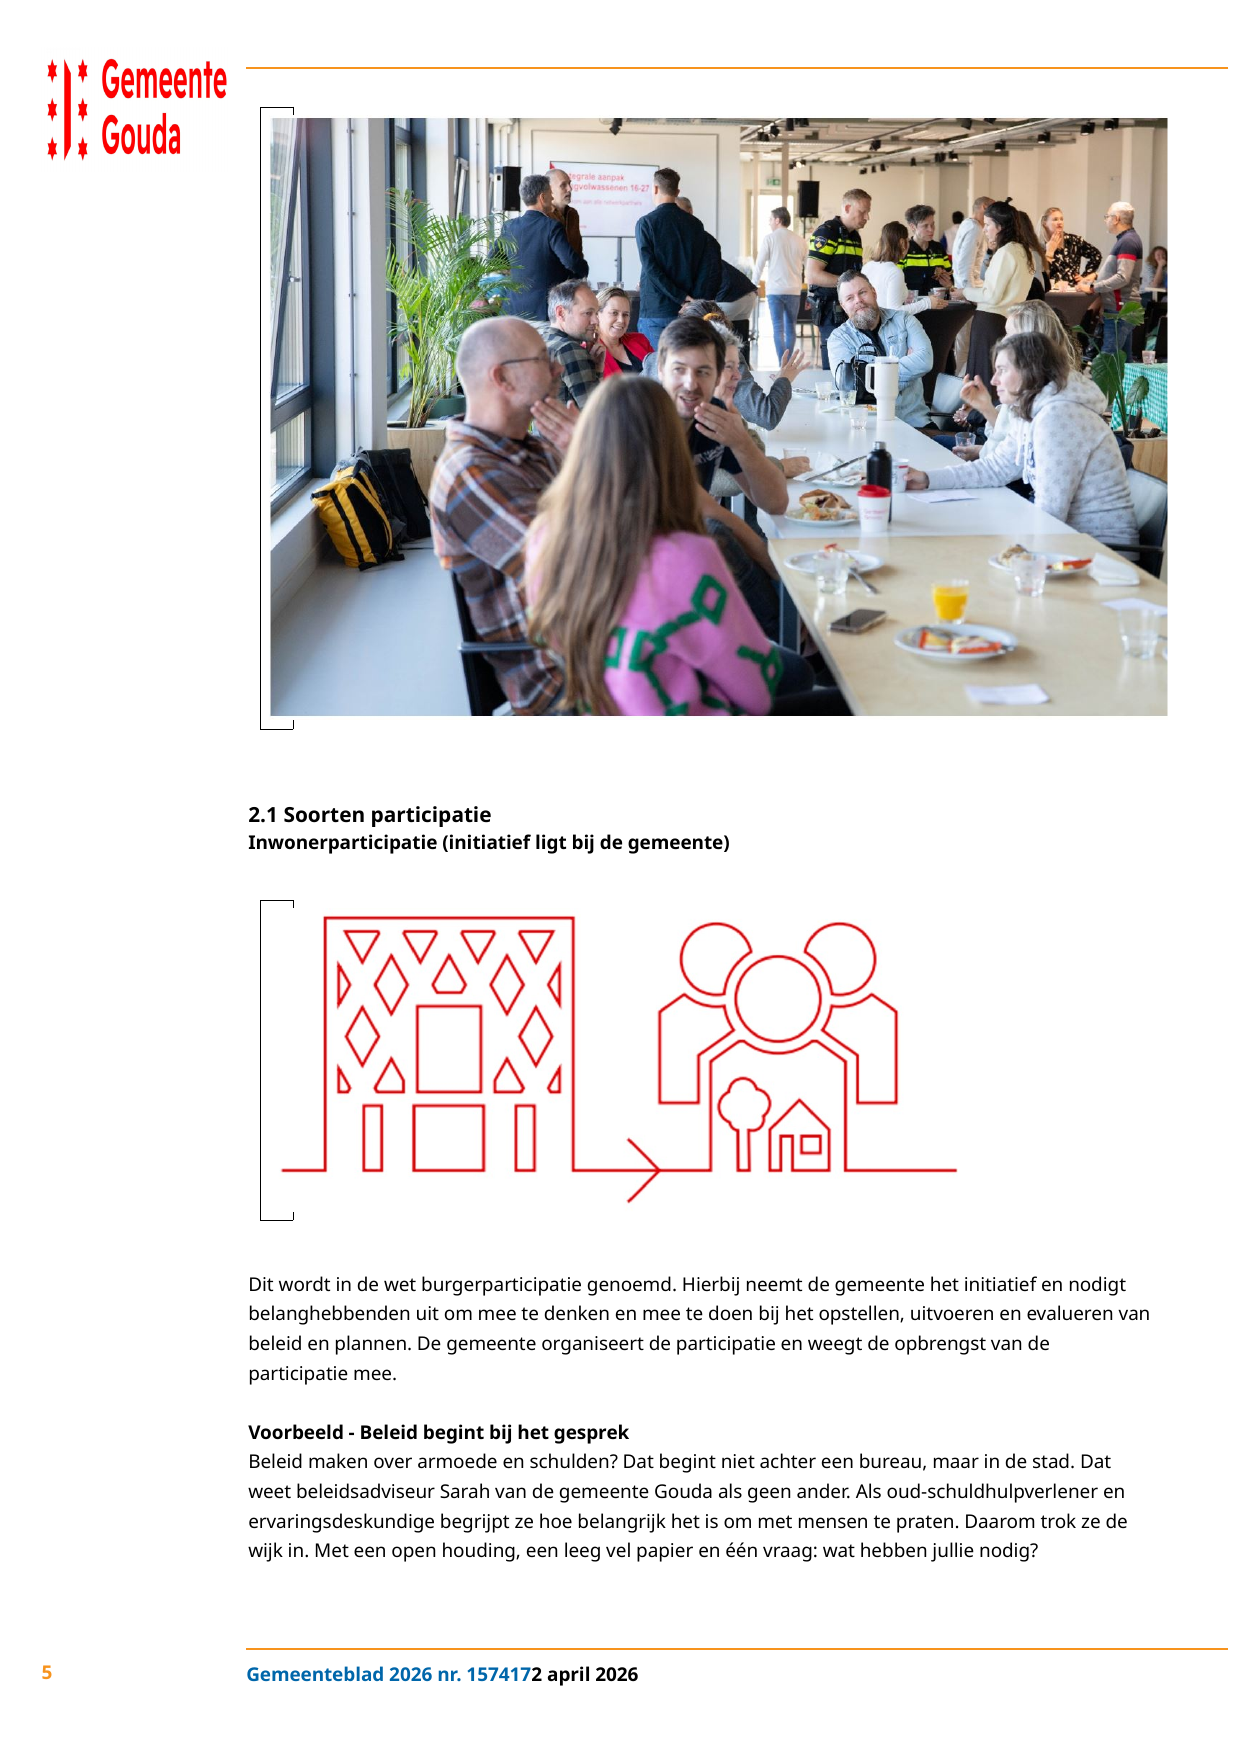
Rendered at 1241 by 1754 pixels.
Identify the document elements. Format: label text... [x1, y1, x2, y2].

text Inwonerparticipatie (initiatief ligt bij de gemeente) [248, 829, 1152, 854]
text Dit wordt in de wet burgerparticipatie genoemd. Hierbij neemt de gemeente het initiatief en nodigt belanghebbenden uit om mee te denken en mee te doen bij het opstellen, uitvoeren en evalueren van beleid en plannen. De gemeente organiseert de participatie en weegt de opbrengst van de participatie mee. [248, 1271, 1152, 1386]
picture [268, 115, 1173, 720]
text 2.1 Soorten participatie [248, 800, 1152, 829]
picture [268, 908, 1173, 1212]
table_header Voorbeeld - Beleid begint bij het gesprek Beleid maken over armoede en schulden? Dat begint niet achter een bureau, maar in de stad. Dat weet beleidsadviseur Sarah van de gemeente Gouda als geen ander. Als oud-schuldhulpverlener en ervaringsdeskundige begrijpt ze hoe belangrijk het is om met mensen te praten. Daarom trok ze de wijk in. Met een open houding, een leeg vel papier en één vraag: wat hebben jullie nodig? [248, 1419, 1152, 1593]
picture [41, 47, 231, 172]
